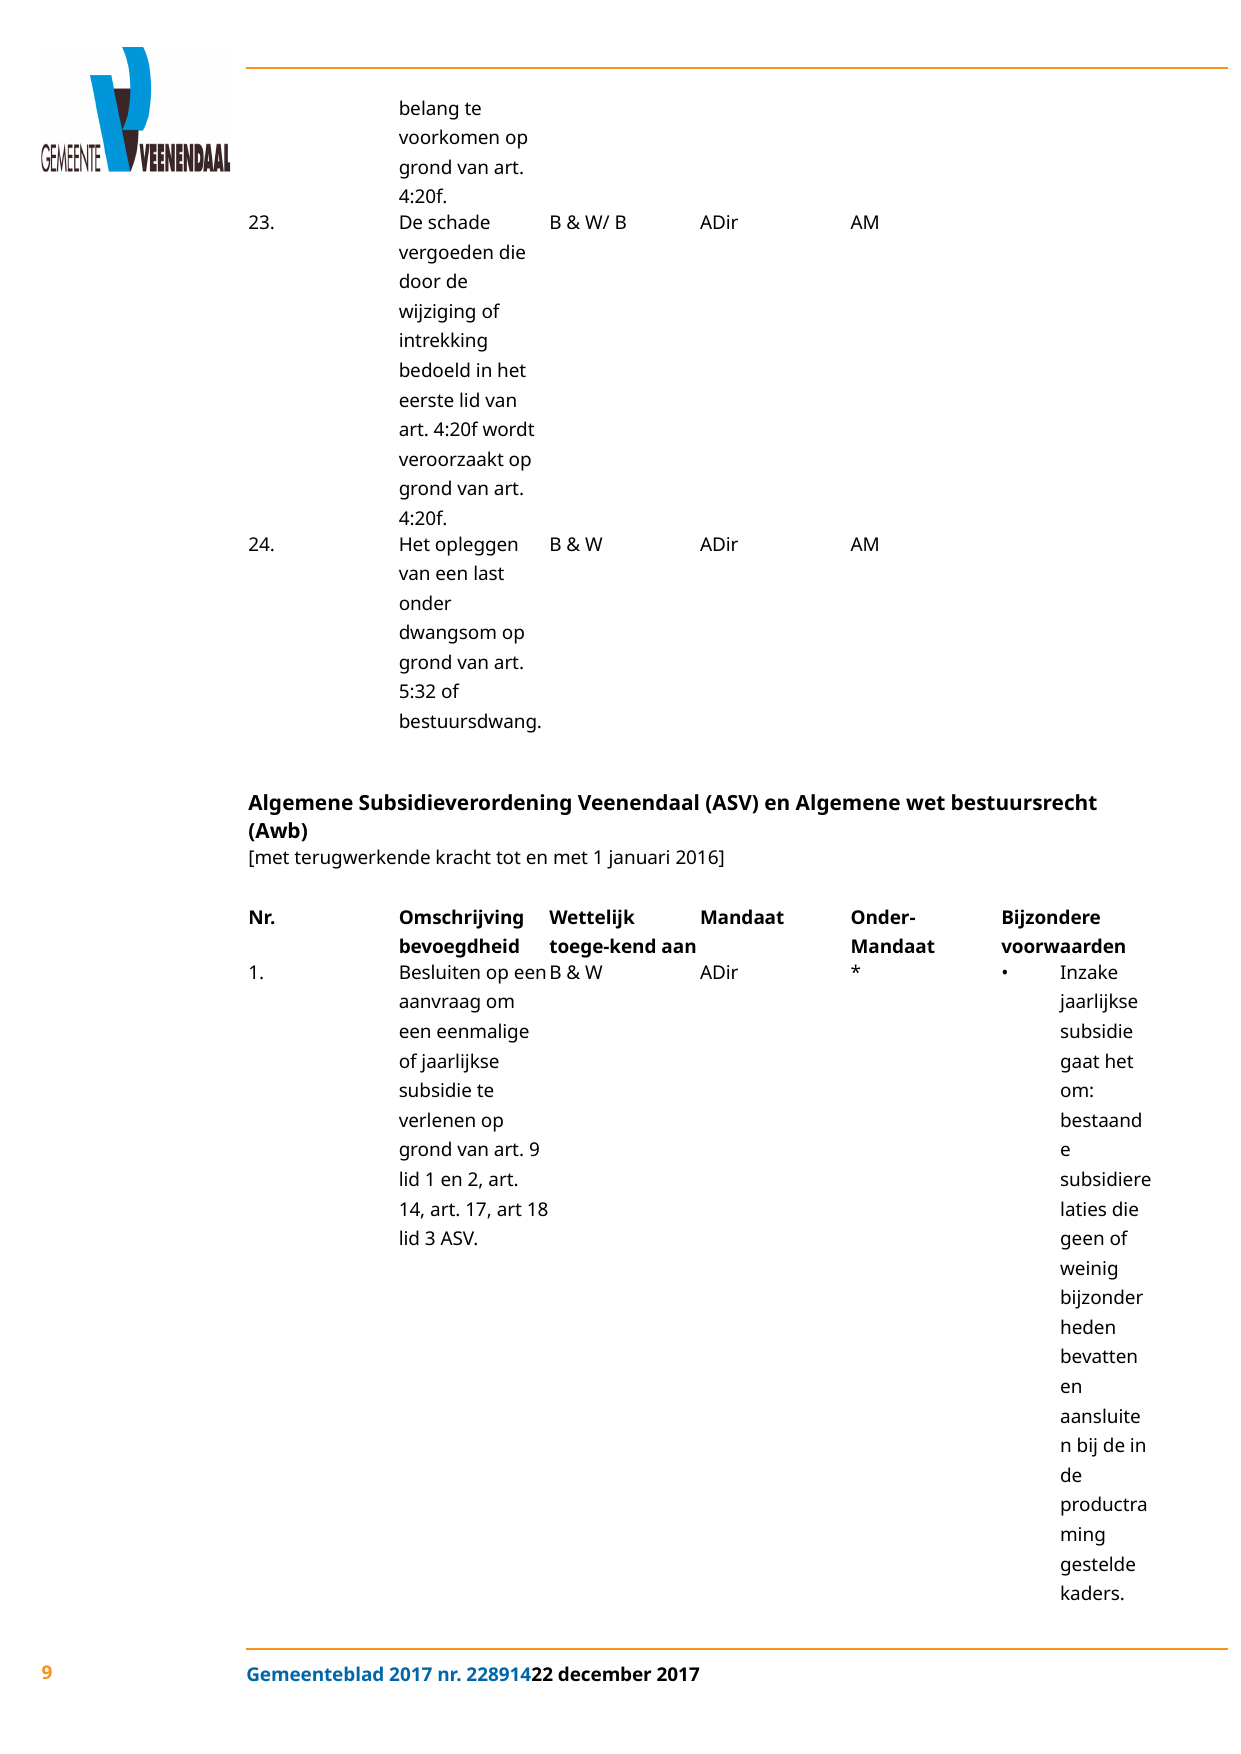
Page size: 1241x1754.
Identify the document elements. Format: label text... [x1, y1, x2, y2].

table_header Onder- Mandaat [850, 904, 1001, 959]
table_cell Besluiten op een aanvraag om een eenmalige of jaarlijkse subsidie te verlenen op grond van art. 9 lid 1 en 2, art. 14, art. 17, art 18 lid 3 ASV. [399, 959, 549, 1606]
table_header Nr. [248, 904, 398, 959]
table_cell [1001, 209, 1152, 531]
table_cell AM [850, 209, 1001, 531]
table_cell Inzake jaarlijkse subsidie gaat het om: bestaande subsidierelaties die geen of weinig bijzonderheden bevatten en aansluiten bij de in de productraming gestelde kaders. [1001, 959, 1152, 1606]
table_cell [248, 209, 398, 531]
text Algemene Subsidieverordening Veenendaal (ASV) en Algemene wet bestuursrecht (Awb) [248, 788, 1152, 844]
table_cell ADir [700, 531, 850, 734]
table_cell B & W/ B [549, 209, 700, 531]
table_cell [700, 95, 850, 209]
table_cell [1001, 95, 1152, 209]
picture [123, 47, 231, 172]
table_cell [248, 531, 398, 734]
table_cell * [850, 959, 1001, 1606]
table_cell De schade vergoeden die door de wijziging of intrekking bedoeld in het eerste lid van art. 4:20f wordt veroorzaakt op grond van art. 4:20f. [399, 209, 549, 531]
table_header Bijzondere voorwaarden [1001, 904, 1152, 959]
table_header Mandaat [700, 904, 850, 959]
table_cell B & W [549, 531, 700, 734]
table_cell Het opleggen van een last onder dwangsom op grond van art. 5:32 of bestuursdwang. [399, 531, 549, 734]
table_cell [248, 959, 398, 1606]
picture [41, 47, 130, 172]
text [met terugwerkende kracht tot en met 1 januari 2016] [248, 844, 1152, 870]
table_cell [1001, 531, 1152, 734]
table_cell belang te voorkomen op grond van art. 4:20f. [399, 95, 549, 209]
table_cell [248, 95, 398, 209]
table_header Omschrijving bevoegdheid [399, 904, 549, 959]
table_cell B & W [549, 959, 700, 1606]
table_cell [850, 95, 1001, 209]
table_cell AM [850, 531, 1001, 734]
table_header Wettelijk toege-kend aan [549, 904, 700, 959]
table_cell ADir [700, 209, 850, 531]
table_cell ADir [700, 959, 850, 1606]
table_cell [549, 95, 700, 209]
